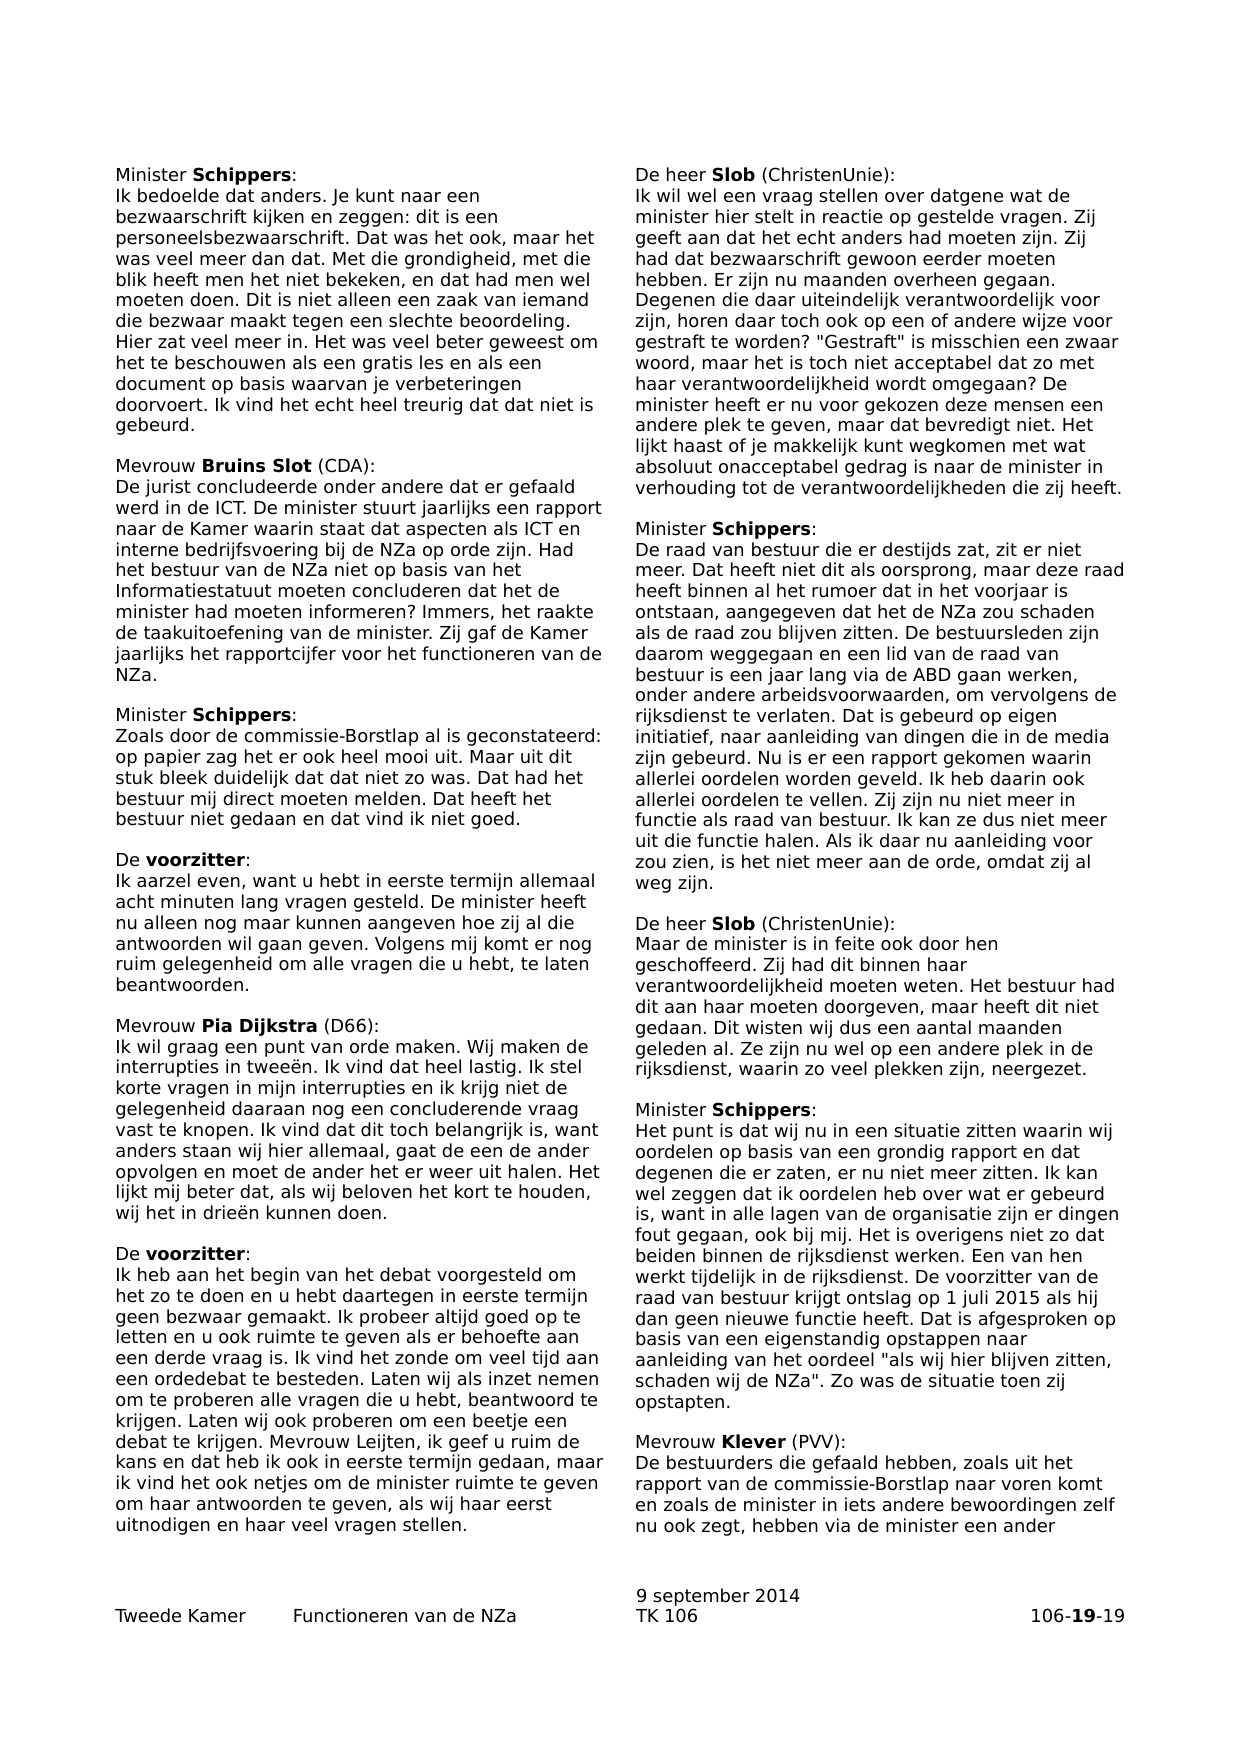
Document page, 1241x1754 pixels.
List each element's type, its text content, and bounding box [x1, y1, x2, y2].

text De bestuurders die gefaald hebben, zoals uit het rapport van de commissie-Borstlap naar voren komt en zoals de minister in iets andere bewoordingen zelf nu ook zegt, hebben via de minister een ander [635, 1453, 1125, 1536]
text Minister Schippers: [635, 1100, 1125, 1121]
text Ik bedoelde dat anders. Je kunt naar een bezwaarschrift kijken en zeggen: dit is een personeelsbezwaarschrift. Dat was het ook, maar het was veel meer dan dat. Met die grondigheid, met die blik heeft men het niet bekeken, en dat had men wel moeten doen. Dit is niet alleen een zaak van iemand die bezwaar maakt tegen een slechte beoordeling. Hier zat veel meer in. Het was veel beter geweest om het te beschouwen als een gratis les en als een document op basis waarvan je verbeteringen doorvoert. Ik vind het echt heel treurig dat dat niet is gebeurd. [115, 186, 605, 436]
text De raad van bestuur die er destijds zat, zit er niet meer. Dat heeft niet dit als oorsprong, maar deze raad heeft binnen al het rumoer dat in het voorjaar is ontstaan, aangegeven dat het de NZa zou schaden als de raad zou blijven zitten. De bestuursleden zijn daarom weggegaan en een lid van de raad van bestuur is een jaar lang via de ABD gaan werken, onder andere arbeidsvoorwaarden, om vervolgens de rijksdienst te verlaten. Dat is gebeurd op eigen initiatief, naar aanleiding van dingen die in de media zijn gebeurd. Nu is er een rapport gekomen waarin allerlei oordelen worden geveld. Ik heb daarin ook allerlei oordelen te vellen. Zij zijn nu niet meer in functie als raad van bestuur. Ik kan ze dus niet meer uit die functie halen. Als ik daar nu aanleiding voor zou zien, is het niet meer aan de orde, omdat zij al weg zijn. [635, 539, 1125, 893]
text Zoals door de commissie-Borstlap al is geconstateerd: op papier zag het er ook heel mooi uit. Maar uit dit stuk bleek duidelijk dat dat niet zo was. Dat had het bestuur mij direct moeten melden. Dat heeft het bestuur niet gedaan en dat vind ik niet goed. [115, 726, 605, 830]
text Het punt is dat wij nu in een situatie zitten waarin wij oordelen op basis van een grondig rapport en dat degenen die er zaten, er nu niet meer zitten. Ik kan wel zeggen dat ik oordelen heb over wat er gebeurd is, want in alle lagen van de organisatie zijn er dingen fout gegaan, ook bij mij. Het is overigens niet zo dat beiden binnen de rijksdienst werken. Een van hen werkt tijdelijk in de rijksdienst. De voorzitter van de raad van bestuur krijgt ontslag op 1 juli 2015 als hij dan geen nieuwe functie heeft. Dat is afgesproken op basis van een eigenstandig opstappen naar aanleiding van het oordeel "als wij hier blijven zitten, schaden wij de NZa". Zo was de situatie toen zij opstapten. [635, 1121, 1125, 1412]
text Mevrouw Bruins Slot (CDA): [115, 456, 605, 477]
text De heer Slob (ChristenUnie): [635, 165, 1125, 186]
text Mevrouw Pia Dijkstra (D66): [115, 1016, 605, 1036]
text Ik heb aan het begin van het debat voorgesteld om het zo te doen en u hebt daartegen in eerste termijn geen bezwaar gemaakt. Ik probeer altijd goed op te letten en u ook ruimte te geven als er behoefte aan een derde vraag is. Ik vind het zonde om veel tijd aan een ordedebat te besteden. Laten wij als inzet nemen om te proberen alle vragen die u hebt, beantwoord te krijgen. Laten wij ook proberen om een beetje een debat te krijgen. Mevrouw Leijten, ik geef u ruim de kans en dat heb ik ook in eerste termijn gedaan, maar ik vind het ook netjes om de minister ruimte te geven om haar antwoorden te geven, als wij haar eerst uitnodigen en haar veel vragen stellen. [115, 1265, 605, 1536]
text Ik wil graag een punt van orde maken. Wij maken de interrupties in tweeën. Ik vind dat heel lastig. Ik stel korte vragen in mijn interrupties en ik krijg niet de gelegenheid daaraan nog een concluderende vraag vast te knopen. Ik vind dat dit toch belangrijk is, want anders staan wij hier allemaal, gaat de een de ander opvolgen en moet de ander het er weer uit halen. Het lijkt mij beter dat, als wij beloven het kort te houden, wij het in drieën kunnen doen. [115, 1036, 605, 1224]
text De heer Slob (ChristenUnie): [635, 913, 1125, 934]
text De voorzitter: [115, 850, 605, 871]
text Minister Schippers: [115, 705, 605, 726]
text Minister Schippers: [635, 518, 1125, 539]
text Maar de minister is in feite ook door hen geschoffeerd. Zij had dit binnen haar verantwoordelijkheid moeten weten. Het bestuur had dit aan haar moeten doorgeven, maar heeft dit niet gedaan. Dit wisten wij dus een aantal maanden geleden al. Ze zijn nu wel op een andere plek in de rijksdienst, waarin zo veel plekken zijn, neergezet. [635, 934, 1125, 1080]
text Ik aarzel even, want u hebt in eerste termijn allemaal acht minuten lang vragen gesteld. De minister heeft nu alleen nog maar kunnen aangeven hoe zij al die antwoorden wil gaan geven. Volgens mij komt er nog ruim gelegenheid om alle vragen die u hebt, te laten beantwoorden. [115, 871, 605, 996]
text De jurist concludeerde onder andere dat er gefaald werd in de ICT. De minister stuurt jaarlijks een rapport naar de Kamer waarin staat dat aspecten als ICT en interne bedrijfsvoering bij de NZa op orde zijn. Had het bestuur van de NZa niet op basis van het Informatiestatuut moeten concluderen dat het de minister had moeten informeren? Immers, het raakte de taakuitoefening van de minister. Zij gaf de Kamer jaarlijks het rapportcijfer voor het functioneren van de NZa. [115, 477, 605, 685]
text Minister Schippers: [115, 165, 605, 186]
text De voorzitter: [115, 1244, 605, 1265]
text Ik wil wel een vraag stellen over datgene wat de minister hier stelt in reactie op gestelde vragen. Zij geeft aan dat het echt anders had moeten zijn. Zij had dat bezwaarschrift gewoon eerder moeten hebben. Er zijn nu maanden overheen gegaan. Degenen die daar uiteindelijk verantwoordelijk voor zijn, horen daar toch ook op een of andere wijze voor gestraft te worden? "Gestraft" is misschien een zwaar woord, maar het is toch niet acceptabel dat zo met haar verantwoordelijkheid wordt omgegaan? De minister heeft er nu voor gekozen deze mensen een andere plek te geven, maar dat bevredigt niet. Het lijkt haast of je makkelijk kunt wegkomen met wat absoluut onacceptabel gedrag is naar de minister in verhouding tot de verantwoordelijkheden die zij heeft. [635, 186, 1125, 498]
text Mevrouw Klever (PVV): [635, 1432, 1125, 1453]
